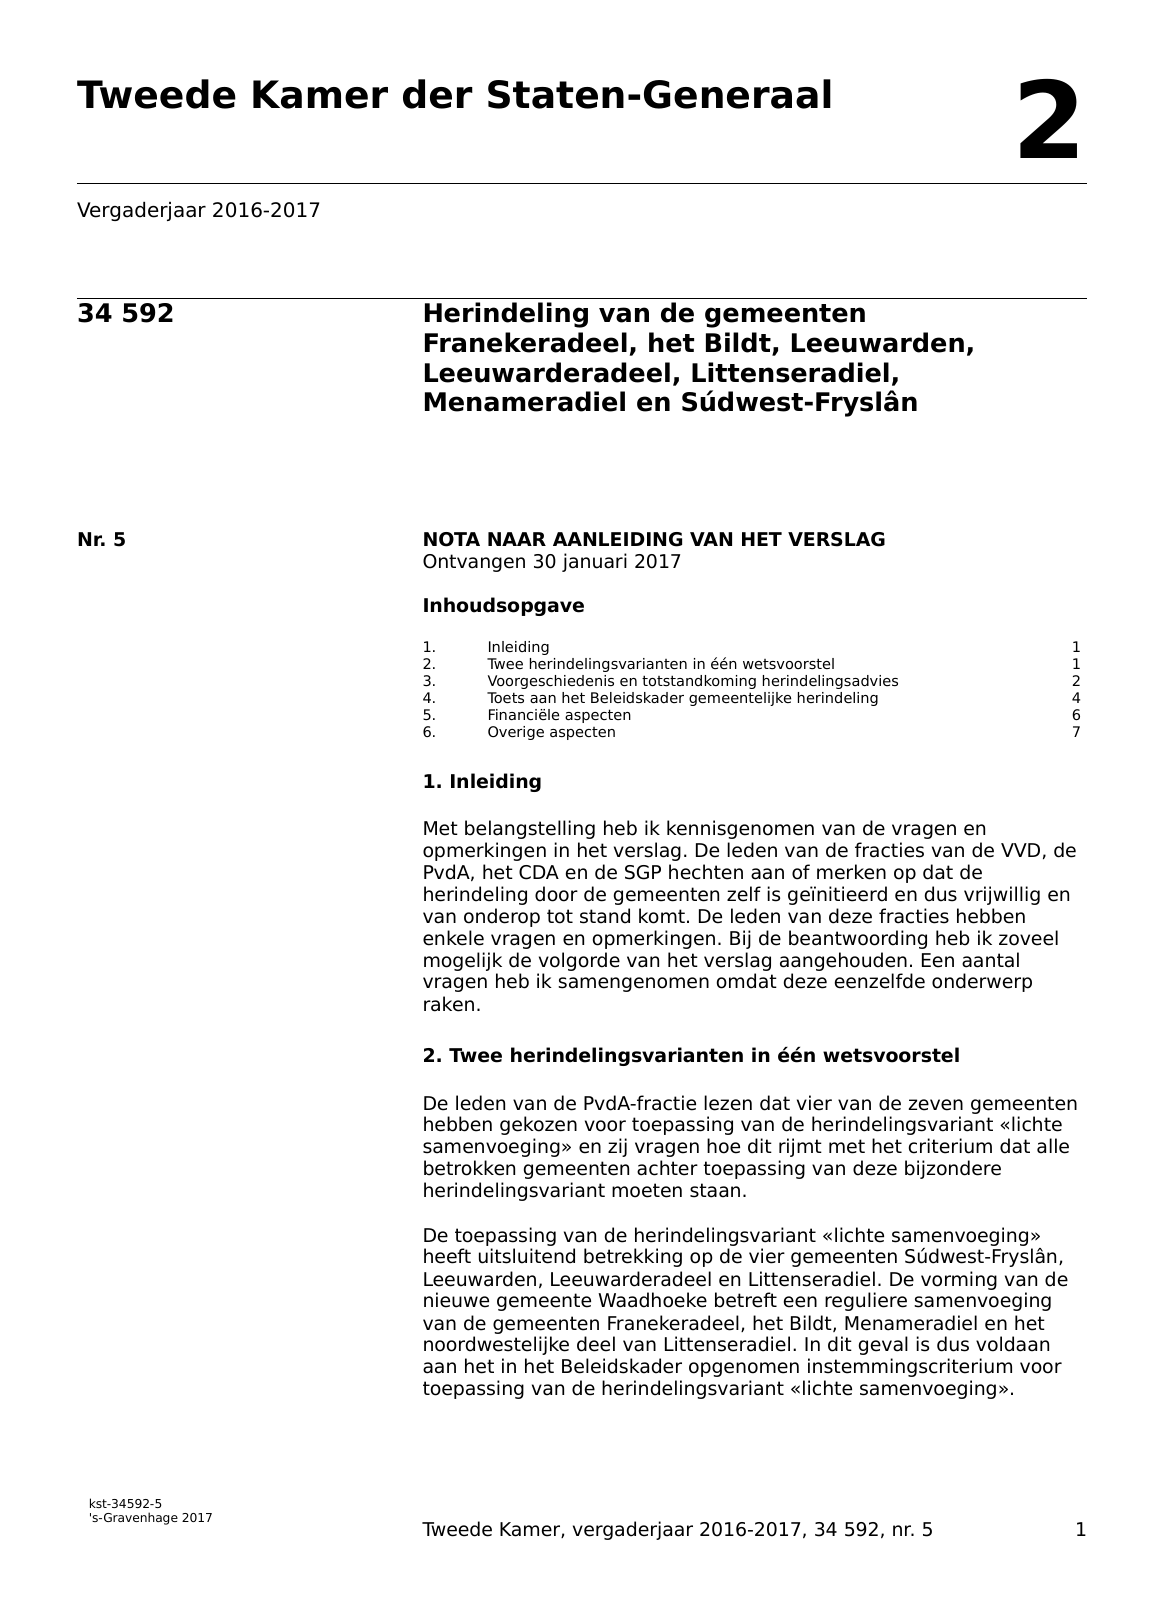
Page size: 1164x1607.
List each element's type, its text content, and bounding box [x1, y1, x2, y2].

table_cell 4. [422, 690, 481, 707]
table_cell 6 [1013, 707, 1087, 724]
table_cell 6. [422, 724, 481, 741]
table_cell Toets aan het Beleidskader gemeentelijke herindeling [481, 690, 1013, 707]
text Met belangstelling heb ik kennisgenomen van de vragen en opmerkingen in het verslag. De leden van de fracties van de VVD, de PvdA, het CDA en de SGP hechten aan of merken op dat de herindeling door de gemeenten zelf is geïnitieerd en dus vrijwillig en van onderop tot stand komt. De leden van deze fracties hebben enkele vragen en opmerkingen. Bij de beantwoording heb ik zoveel mogelijk de volgorde van het verslag aangehouden. Een aantal vragen heb ik samengenomen omdat deze eenzelfde onderwerp raken. [422, 818, 1087, 1015]
text De leden van de PvdA-fractie lezen dat vier van de zeven gemeenten hebben gekozen voor toepassing van de herindelingsvariant «lichte samenvoeging» en zij vragen hoe dit rijmt met het criterium dat alle betrokken gemeenten achter toepassing van deze bijzondere herindelingsvariant moeten staan. [422, 1092, 1087, 1202]
table_header 1 [1013, 639, 1087, 656]
subtitle Inhoudsopgave [422, 595, 1087, 617]
table_cell 3. [422, 673, 481, 690]
table_header Tweede Kamer der Staten-Generaal [77, 59, 886, 183]
text 's-Gravenhage 2017 [88, 1511, 323, 1525]
subtitle 2. Twee herindelingsvarianten in één wetsvoorstel [422, 1045, 1087, 1067]
subtitle 1. Inleiding [422, 771, 1087, 793]
table_cell Twee herindelingsvarianten in één wetsvoorstel [481, 656, 1013, 673]
text Ontvangen 30 januari 2017 [422, 551, 1087, 573]
table_header 1. [422, 639, 481, 656]
table_cell 2 [1013, 673, 1087, 690]
table_cell 5. [422, 707, 481, 724]
table_cell Overige aspecten [481, 724, 1013, 741]
text kst-34592-5 [88, 1497, 323, 1511]
table_cell 2. [422, 656, 481, 673]
table_cell 7 [1013, 724, 1087, 741]
subtitle Nr. 5 NOTA NAAR AANLEIDING VAN HET VERSLAG [77, 529, 1087, 551]
table_cell Vergaderjaar 2016-2017 [77, 184, 1087, 298]
table_cell 1 [1013, 656, 1087, 673]
subtitle 34 592 Herindeling van de gemeenten Franekeradeel, het Bildt, Leeuwarden, Leeuwarderadeel, Littenseradiel, Menameradiel en Súdwest-Fryslân [77, 299, 1087, 418]
table_cell Financiële aspecten [481, 707, 1013, 724]
table_cell 4 [1013, 690, 1087, 707]
table_header Inleiding [481, 639, 1013, 656]
table_cell Voorgeschiedenis en totstandkoming herindelingsadvies [481, 673, 1013, 690]
text De toepassing van de herindelingsvariant «lichte samenvoeging» heeft uitsluitend betrekking op de vier gemeenten Súdwest-Fryslân, Leeuwarden, Leeuwarderadeel en Littenseradiel. De vorming van de nieuwe gemeente Waadhoeke betreft een reguliere samenvoeging van de gemeenten Franekeradeel, het Bildt, Menameradiel en het noordwestelijke deel van Littenseradiel. In dit geval is dus voldaan aan het in het Beleidskader opgenomen instemmingscriterium voor toepassing van de herindelingsvariant «lichte samenvoeging». [422, 1224, 1087, 1400]
table_header 2 [886, 59, 1087, 183]
